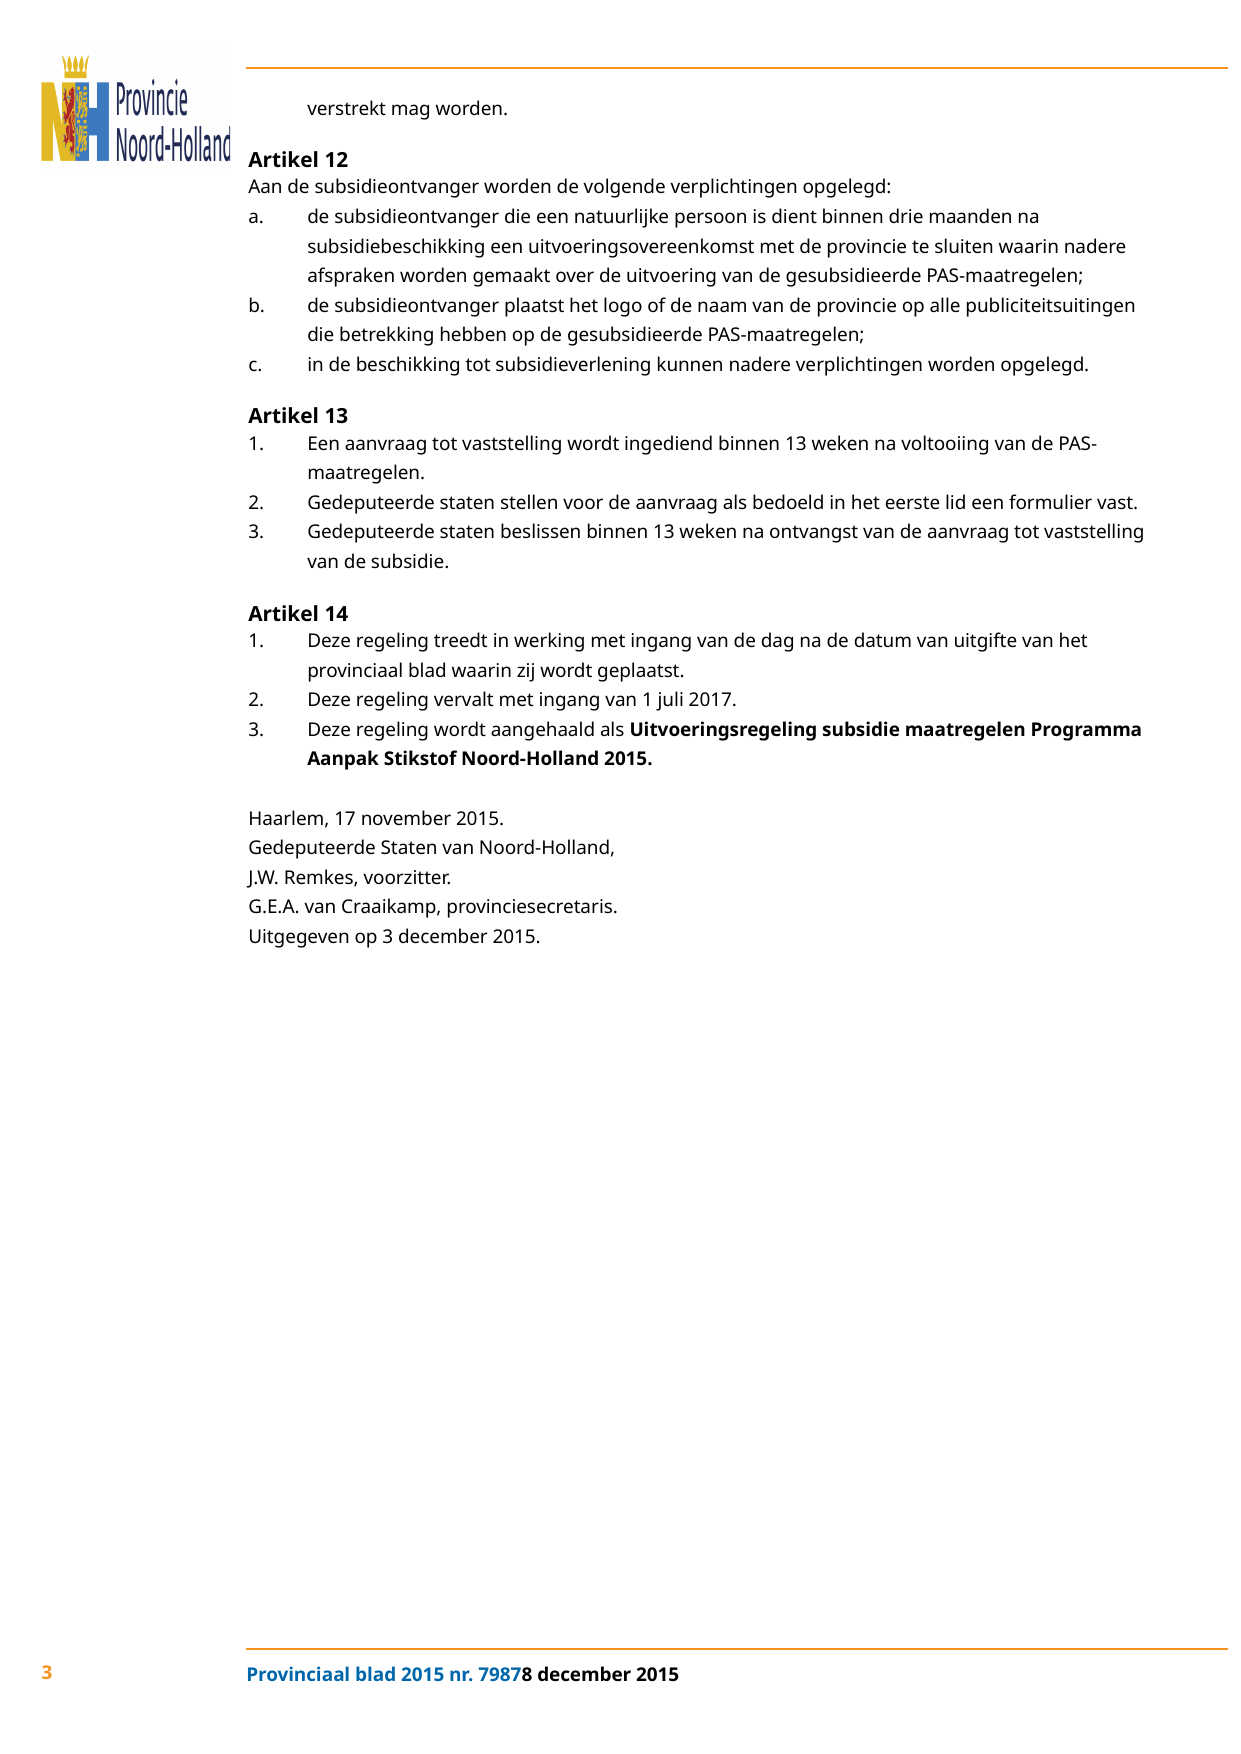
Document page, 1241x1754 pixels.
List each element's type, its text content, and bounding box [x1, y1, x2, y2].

text Aan de subsidieontvanger worden de volgende verplichtingen opgelegd: [248, 174, 1152, 199]
text Haarlem, 17 november 2015. [248, 805, 1152, 830]
list Deze regeling vervalt met ingang van 1 juli 2017. [248, 686, 1152, 712]
picture [41, 47, 231, 172]
list Gedeputeerde staten beslissen binnen 13 weken na ontvangst van de aanvraag tot vaststelling van de subsidie. [248, 519, 1152, 574]
list Deze regeling treedt in werking met ingang van de dag na de datum van uitgifte van het provinciaal blad waarin zij wordt geplaatst. [248, 627, 1152, 682]
list verstrekt mag worden. [248, 95, 1152, 121]
text Gedeputeerde Staten van Noord-Holland, [248, 834, 1152, 860]
list de subsidieontvanger die een natuurlijke persoon is dient binnen drie maanden na subsidiebeschikking een uitvoeringsovereenkomst met de provincie te sluiten waarin nadere afspraken worden gemaakt over de uitvoering van de gesubsidieerde PAS-maatregelen; [248, 203, 1152, 288]
text J.W. Remkes, voorzitter. [248, 864, 1152, 889]
list Een aanvraag tot vaststelling wordt ingediend binnen 13 weken na voltooiing van de PAS-maatregelen. [248, 430, 1152, 485]
text Artikel 12 [248, 145, 1152, 174]
list Gedeputeerde staten stellen voor de aanvraag als bedoeld in het eerste lid een formulier vast. [248, 489, 1152, 515]
list de subsidieontvanger plaatst het logo of de naam van de provincie op alle publiciteitsuitingen die betrekking hebben op de gesubsidieerde PAS-maatregelen; [248, 292, 1152, 347]
text Artikel 13 [248, 402, 1152, 430]
list in de beschikking tot subsidieverlening kunnen nadere verplichtingen worden opgelegd. [248, 351, 1152, 377]
text Artikel 14 [248, 599, 1152, 627]
list Deze regeling wordt aangehaald als Uitvoeringsregeling subsidie maatregelen Programma Aanpak Stikstof Noord-Holland 2015. [248, 716, 1152, 771]
text Uitgegeven op 3 december 2015. [248, 923, 1152, 949]
text G.E.A. van Craaikamp, provinciesecretaris. [248, 893, 1152, 919]
